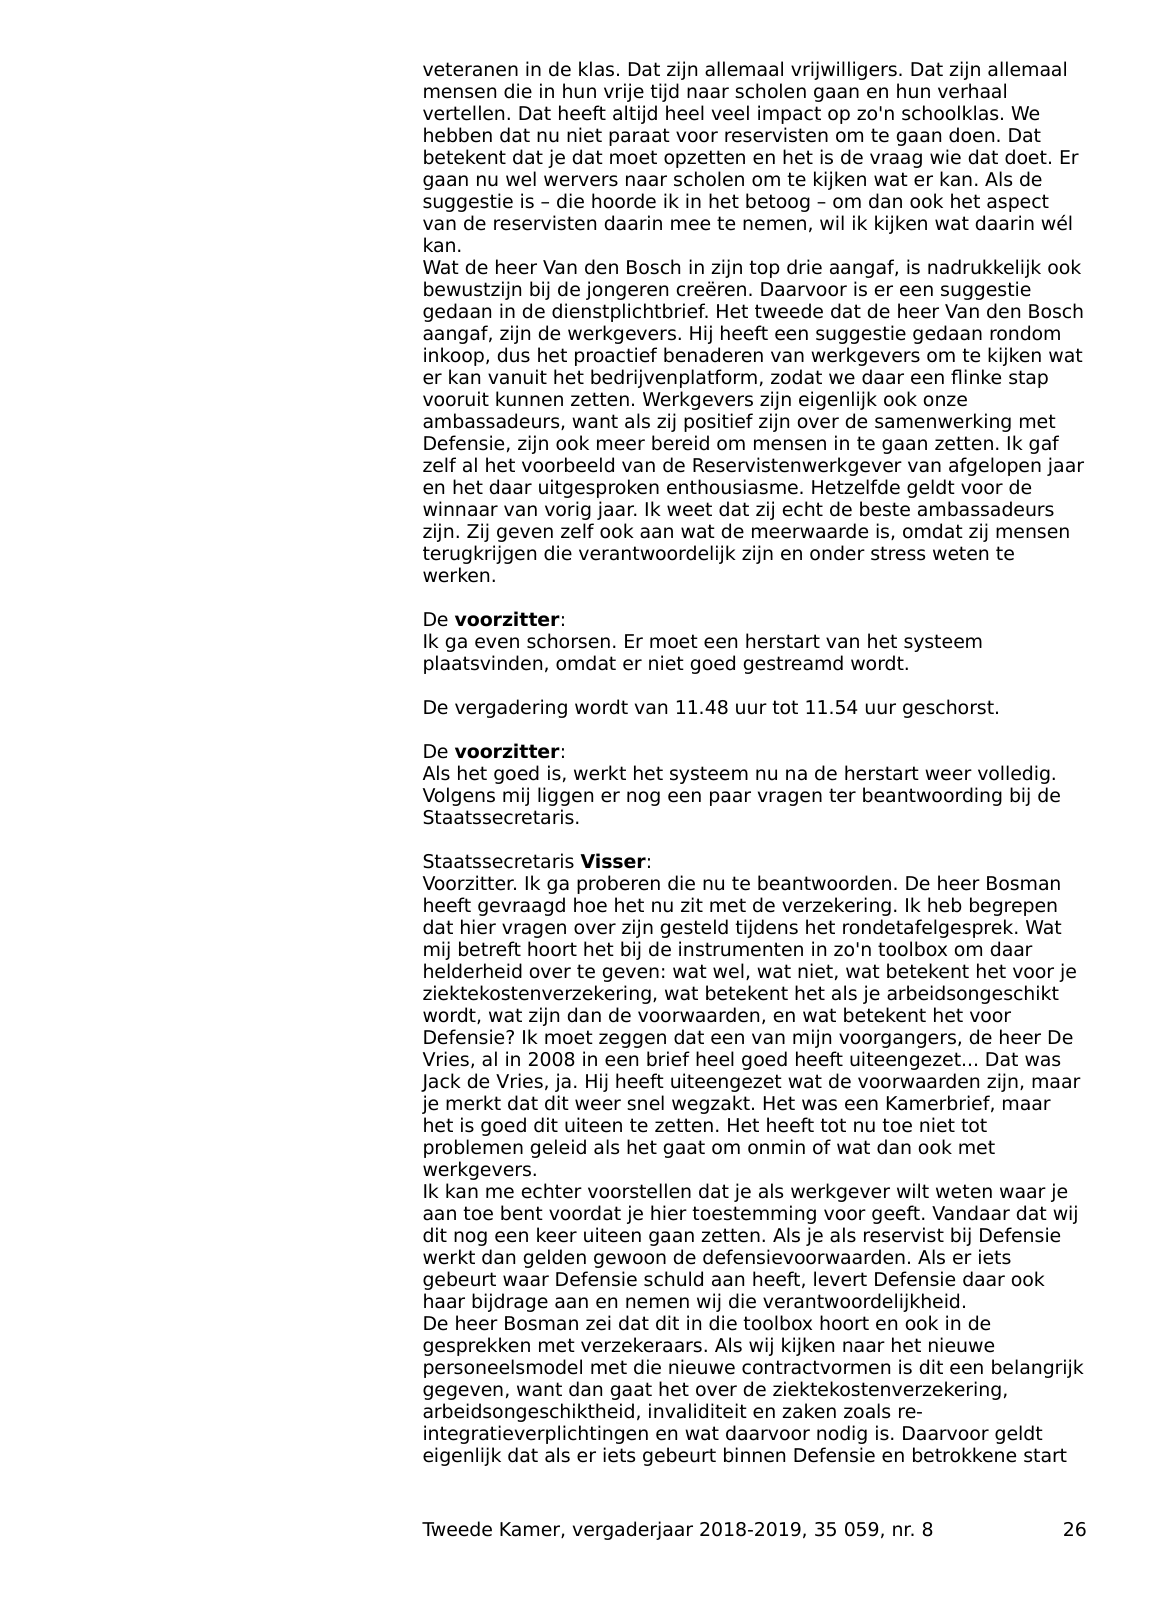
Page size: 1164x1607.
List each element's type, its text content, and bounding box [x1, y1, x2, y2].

text Ik kan me echter voorstellen dat je als werkgever wilt weten waar je aan toe bent voordat je hier toestemming voor geeft. Vandaar dat wij dit nog een keer uiteen gaan zetten. Als je als reservist bij Defensie werkt dan gelden gewoon de defensievoorwaarden. Als er iets gebeurt waar Defensie schuld aan heeft, levert Defensie daar ook haar bijdrage aan en nemen wij die verantwoordelijkheid. [422, 1181, 1087, 1313]
text Als het goed is, werkt het systeem nu na de herstart weer volledig. [422, 763, 1087, 785]
text Ik ga even schorsen. Er moet een herstart van het systeem plaatsvinden, omdat er niet goed gestreamd wordt. [422, 631, 1087, 675]
text Wat de heer Van den Bosch in zijn top drie aangaf, is nadrukkelijk ook bewustzijn bij de jongeren creëren. Daarvoor is er een suggestie gedaan in de dienstplichtbrief. Het tweede dat de heer Van den Bosch aangaf, zijn de werkgevers. Hij heeft een suggestie gedaan rondom inkoop, dus het proactief benaderen van werkgevers om te kijken wat er kan vanuit het bedrijvenplatform, zodat we daar een flinke stap vooruit kunnen zetten. Werkgevers zijn eigenlijk ook onze ambassadeurs, want als zij positief zijn over de samenwerking met Defensie, zijn ook meer bereid om mensen in te gaan zetten. Ik gaf zelf al het voorbeeld van de Reservistenwerkgever van afgelopen jaar en het daar uitgesproken enthousiasme. Hetzelfde geldt voor de winnaar van vorig jaar. Ik weet dat zij echt de beste ambassadeurs zijn. Zij geven zelf ook aan wat de meerwaarde is, omdat zij mensen terugkrijgen die verantwoordelijk zijn en onder stress weten te werken. [422, 257, 1087, 587]
text veteranen in de klas. Dat zijn allemaal vrijwilligers. Dat zijn allemaal mensen die in hun vrije tijd naar scholen gaan en hun verhaal vertellen. Dat heeft altijd heel veel impact op zo'n schoolklas. We hebben dat nu niet paraat voor reservisten om te gaan doen. Dat betekent dat je dat moet opzetten en het is de vraag wie dat doet. Er gaan nu wel wervers naar scholen om te kijken wat er kan. Als de suggestie is – die hoorde ik in het betoog – om dan ook het aspect van de reservisten daarin mee te nemen, wil ik kijken wat daarin wél kan. [422, 59, 1087, 257]
text De heer Bosman zei dat dit in die toolbox hoort en ook in de gesprekken met verzekeraars. Als wij kijken naar het nieuwe personeelsmodel met die nieuwe contractvormen is dit een belangrijk gegeven, want dan gaat het over de ziektekostenverzekering, arbeidsongeschiktheid, invaliditeit en zaken zoals re-integratieverplichtingen en wat daarvoor nodig is. Daarvoor geldt eigenlijk dat als er iets gebeurt binnen Defensie en betrokkene start [422, 1313, 1087, 1467]
text Staatssecretaris Visser: [422, 851, 1087, 873]
text Volgens mij liggen er nog een paar vragen ter beantwoording bij de Staatssecretaris. [422, 785, 1087, 829]
text De vergadering wordt van 11.48 uur tot 11.54 uur geschorst. [422, 697, 1087, 719]
text Voorzitter. Ik ga proberen die nu te beantwoorden. De heer Bosman heeft gevraagd hoe het nu zit met de verzekering. Ik heb begrepen dat hier vragen over zijn gesteld tijdens het rondetafelgesprek. Wat mij betreft hoort het bij de instrumenten in zo'n toolbox om daar helderheid over te geven: wat wel, wat niet, wat betekent het voor je ziektekostenverzekering, wat betekent het als je arbeidsongeschikt wordt, wat zijn dan de voorwaarden, en wat betekent het voor Defensie? Ik moet zeggen dat een van mijn voorgangers, de heer De Vries, al in 2008 in een brief heel goed heeft uiteengezet... Dat was Jack de Vries, ja. Hij heeft uiteengezet wat de voorwaarden zijn, maar je merkt dat dit weer snel wegzakt. Het was een Kamerbrief, maar het is goed dit uiteen te zetten. Het heeft tot nu toe niet tot problemen geleid als het gaat om onmin of wat dan ook met werkgevers. [422, 873, 1087, 1181]
text De voorzitter: [422, 609, 1087, 631]
text De voorzitter: [422, 741, 1087, 763]
